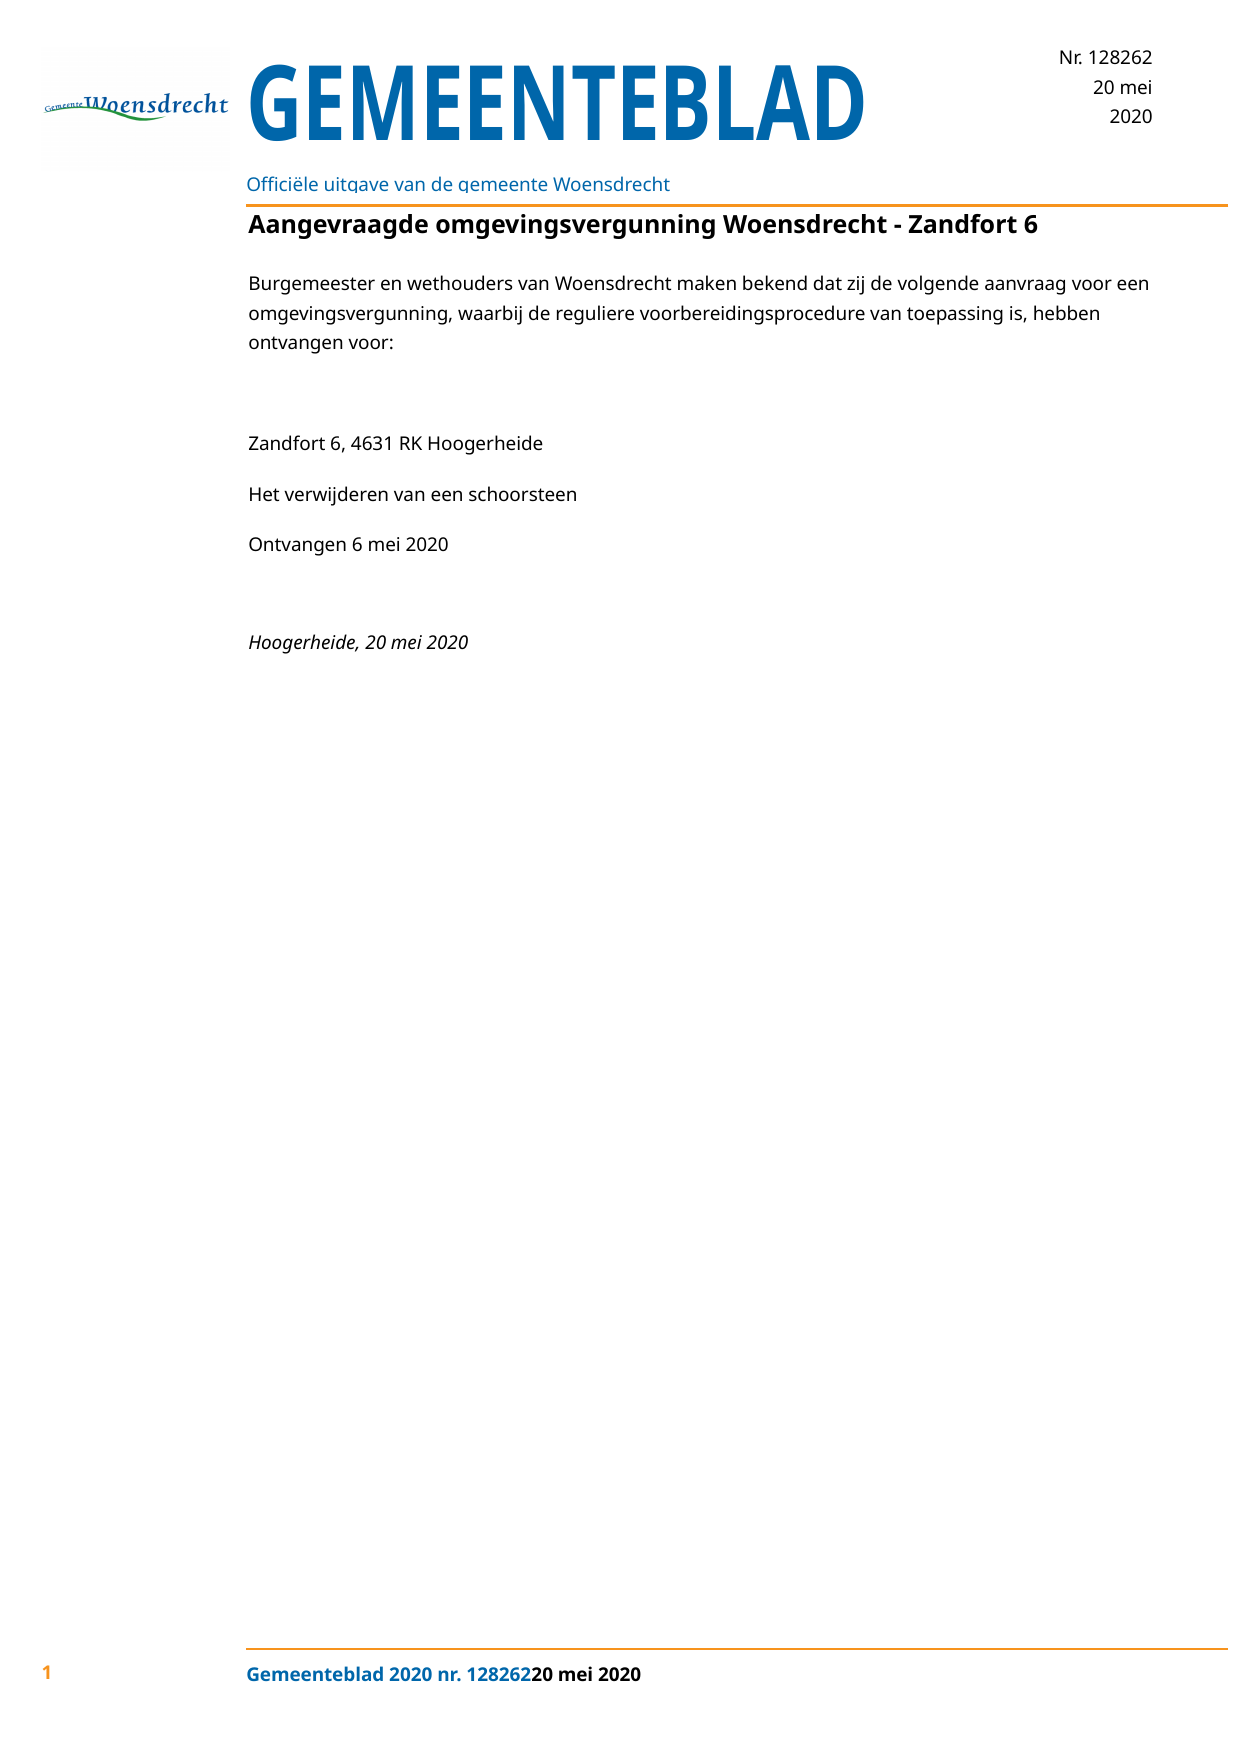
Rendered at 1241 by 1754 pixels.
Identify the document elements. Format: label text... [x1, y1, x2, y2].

picture [41, 47, 231, 172]
text Het verwijderen van een schoorsteen [248, 481, 1152, 506]
text Aangevraagde omgevingsvergunning Woensdrecht - Zandfort 6 [248, 207, 1152, 241]
text Hoogerheide, 20 mei 2020 [248, 629, 1152, 655]
text Ontvangen 6 mei 2020 [248, 531, 1152, 557]
text Burgemeester en wethouders van Woensdrecht maken bekend dat zij de volgende aanvraag voor een omgevingsvergunning, waarbij de reguliere voorbereidingsprocedure van toepassing is, hebben ontvangen voor: [248, 270, 1152, 355]
text Zandfort 6, 4631 RK Hoogerheide [248, 430, 1152, 456]
